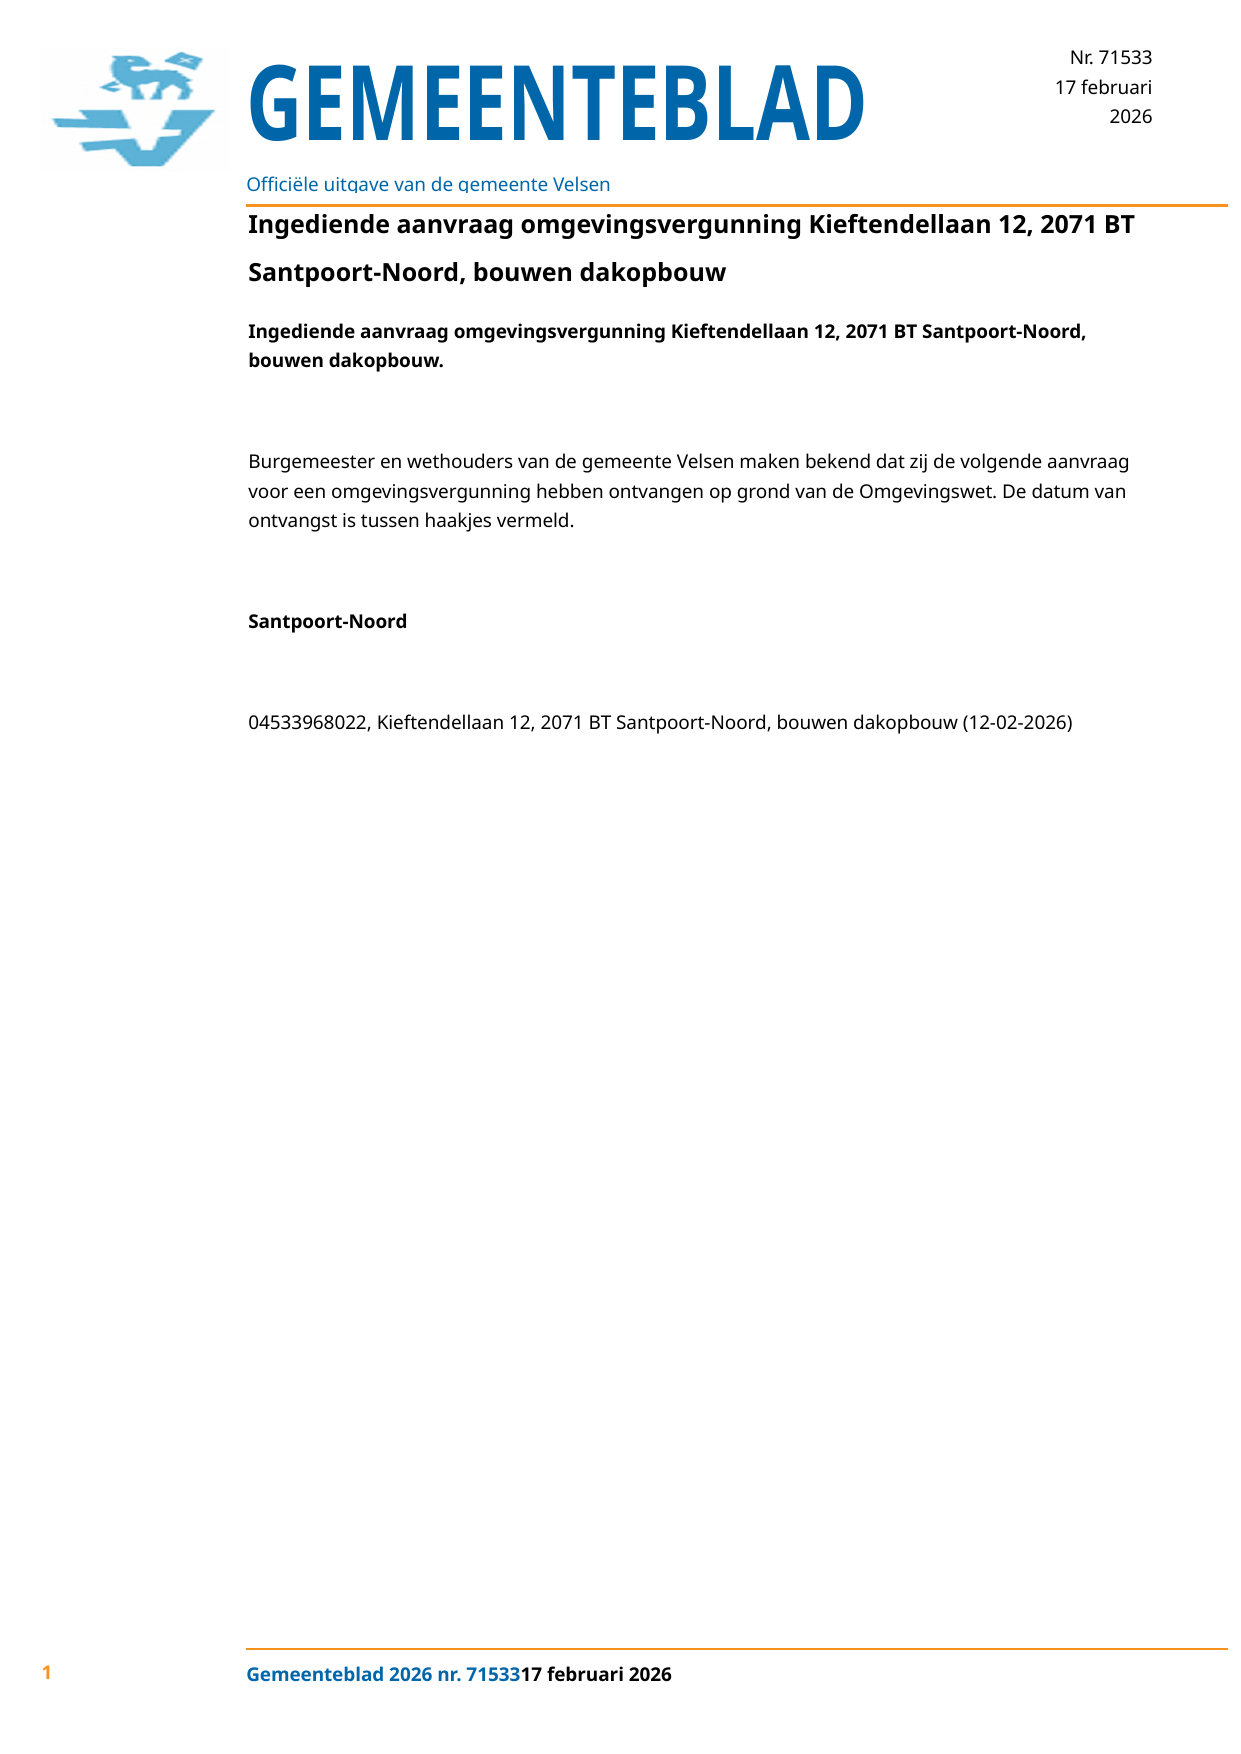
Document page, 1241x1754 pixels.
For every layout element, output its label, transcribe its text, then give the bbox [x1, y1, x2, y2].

text Ingediende aanvraag omgevingsvergunning Kieftendellaan 12, 2071 BT Santpoort-Noord, bouwen dakopbouw. [248, 318, 1152, 373]
text Burgemeester en wethouders van de gemeente Velsen maken bekend dat zij de volgende aanvraag voor een omgevingsvergunning hebben ontvangen op grond van de Omgevingswet. De datum van ontvangst is tussen haakjes vermeld. [248, 448, 1152, 533]
text Santpoort-Noord [248, 608, 1152, 634]
picture [41, 47, 231, 172]
text 04533968022, Kieftendellaan 12, 2071 BT Santpoort-Noord, bouwen dakopbouw (12-02-2026) [248, 709, 1152, 735]
text Ingediende aanvraag omgevingsvergunning Kieftendellaan 12, 2071 BT Santpoort-Noord, bouwen dakopbouw [248, 207, 1152, 288]
